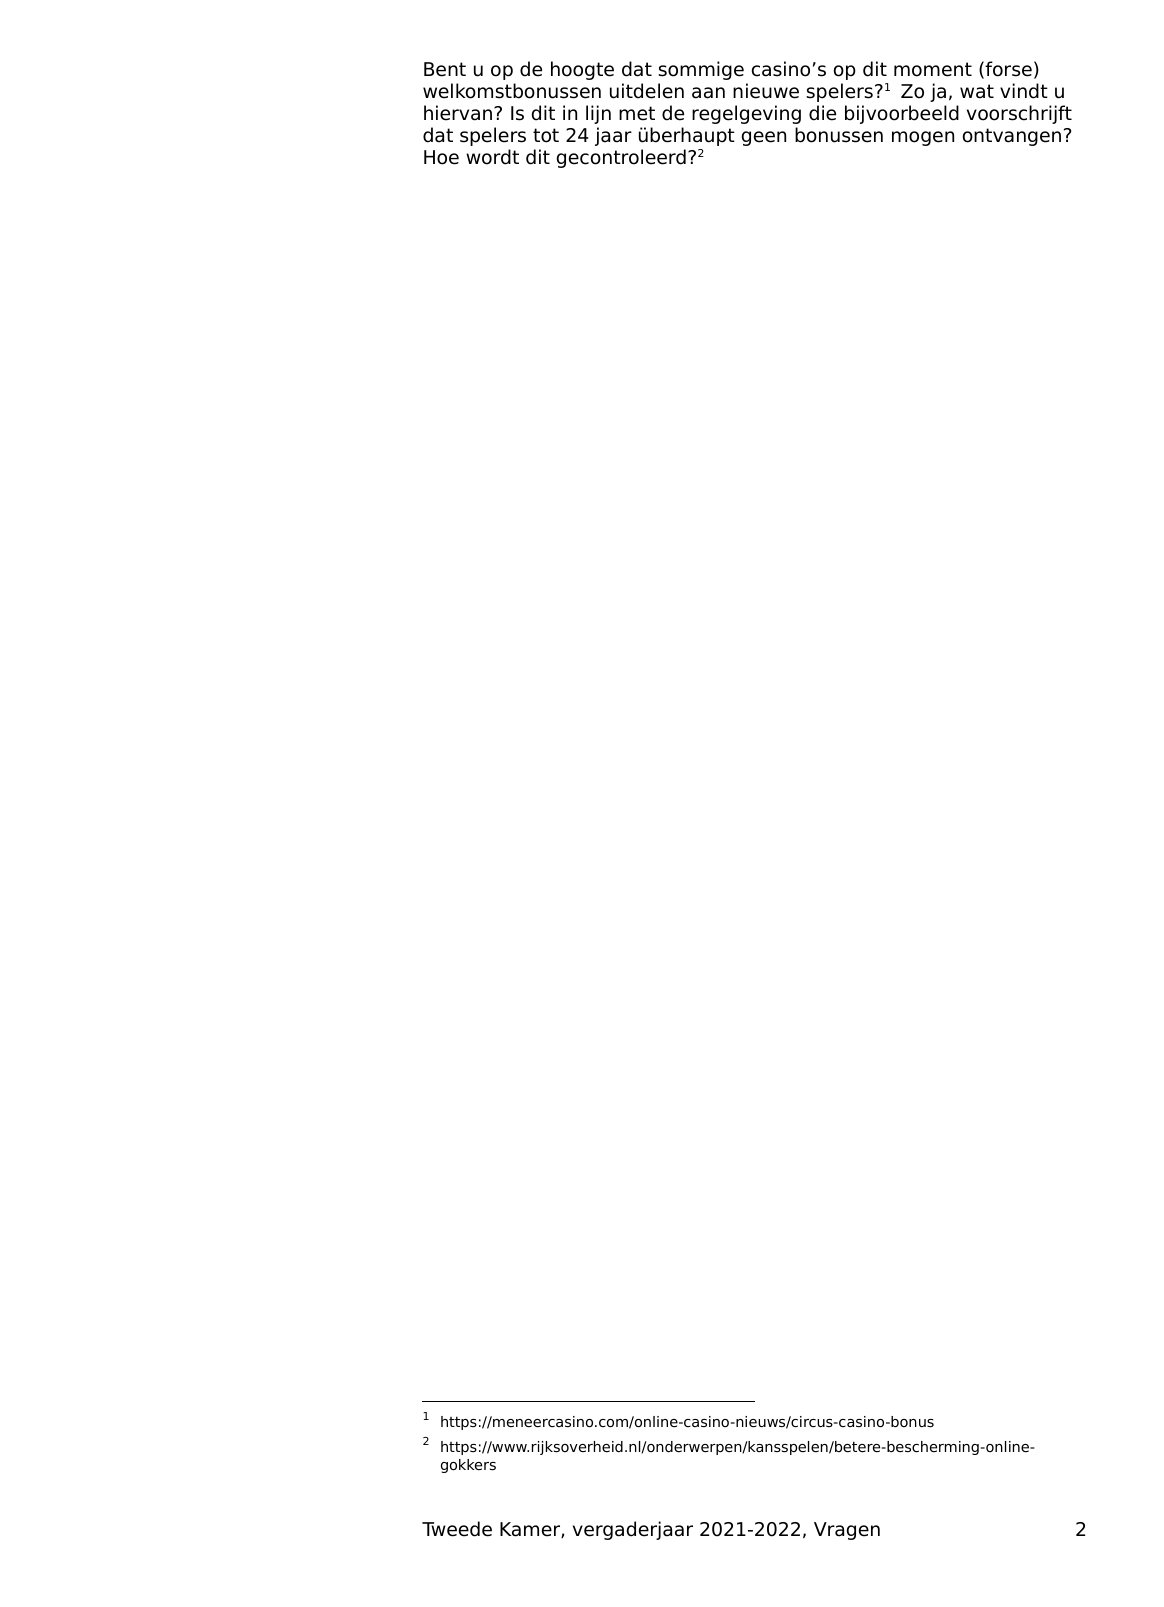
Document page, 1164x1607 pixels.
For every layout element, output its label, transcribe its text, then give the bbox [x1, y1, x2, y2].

text Bent u op de hoogte dat sommige casino’s op dit moment (forse) welkomstbonussen uitdelen aan nieuwe spelers? Zo ja, wat vindt u hiervan? Is dit in lijn met de regelgeving die bijvoorbeeld voorschrijft dat spelers tot 24 jaar überhaupt geen bonussen mogen ontvangen? Hoe wordt dit gecontroleerd? [422, 59, 1087, 169]
text https://www.rijksoverheid.nl/onderwerpen/kansspelen/betere-bescherming-online-gokkers [422, 1435, 1087, 1474]
text https://meneercasino.com/online-casino-nieuws/circus-casino-bonus [422, 1410, 1087, 1432]
